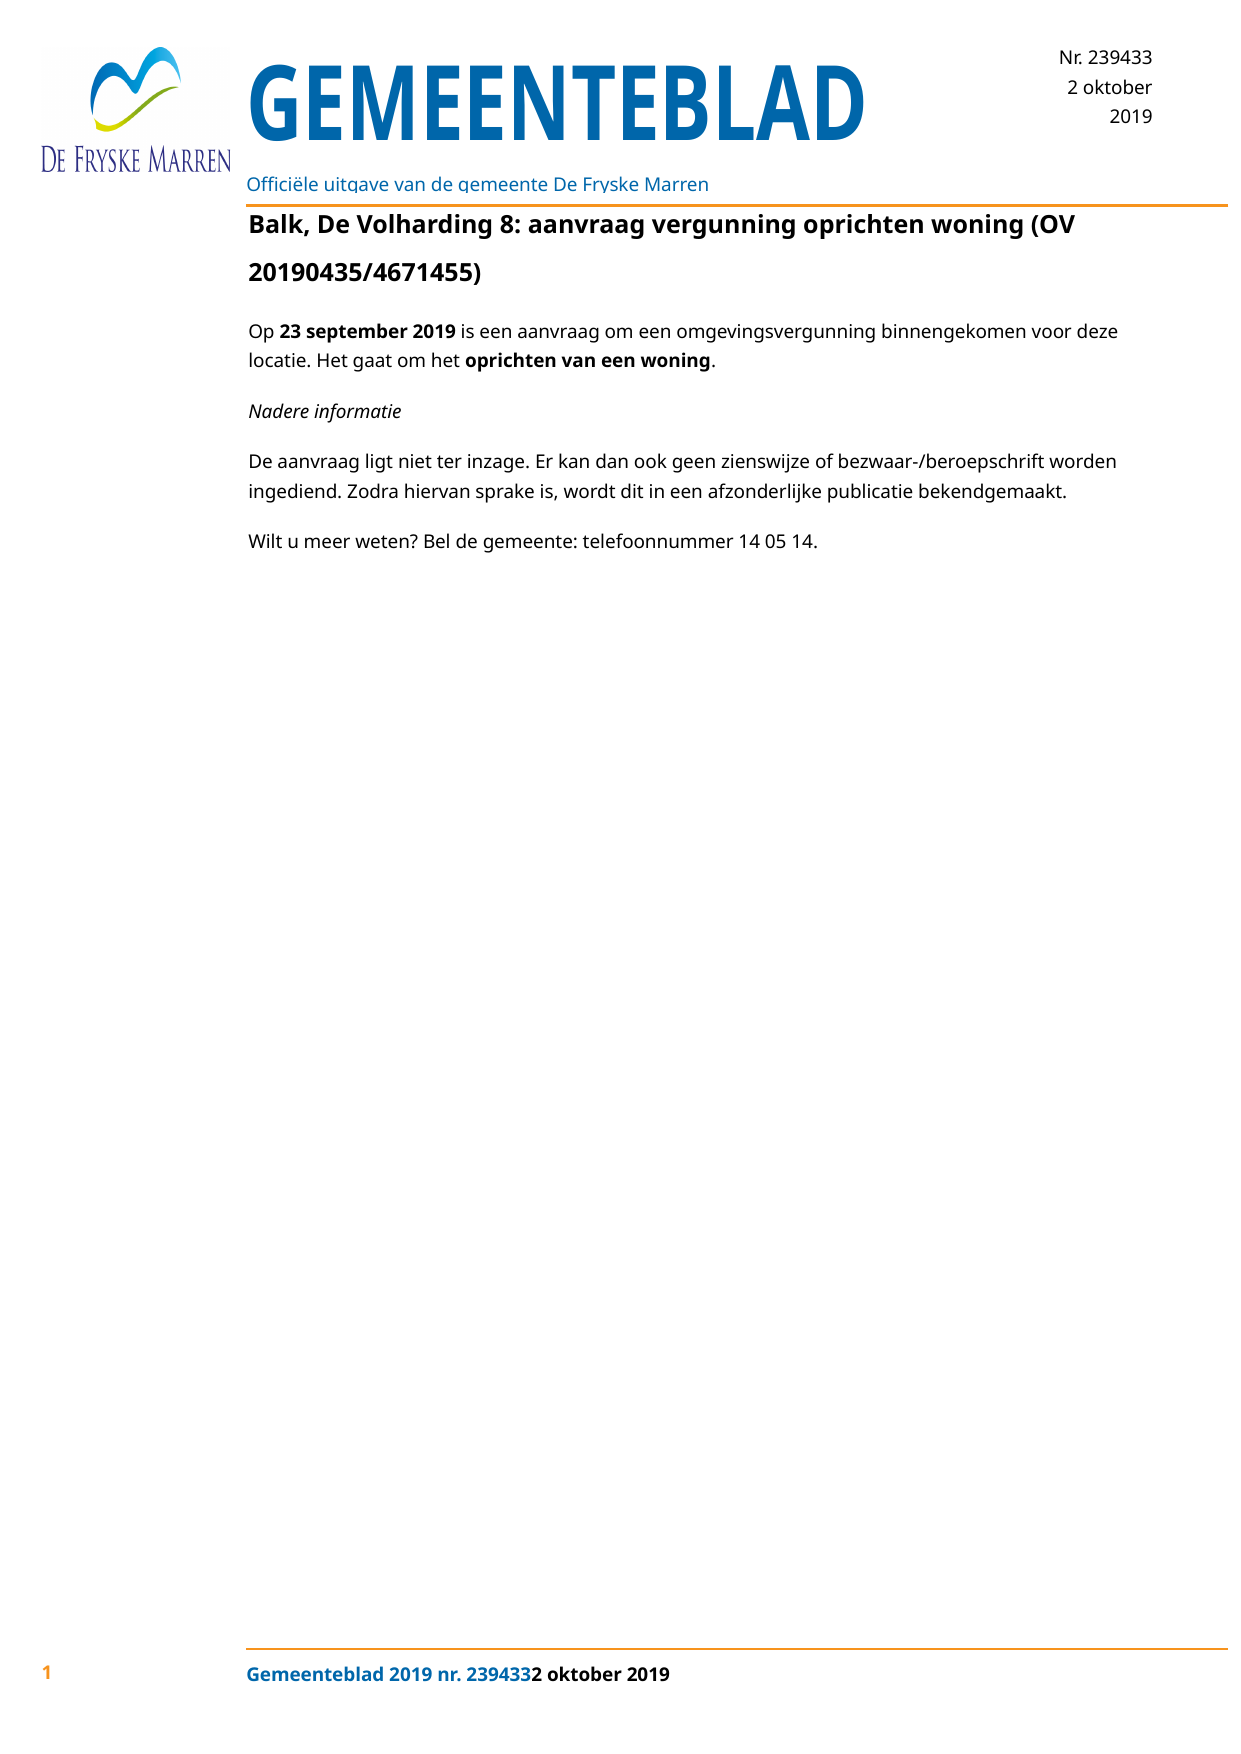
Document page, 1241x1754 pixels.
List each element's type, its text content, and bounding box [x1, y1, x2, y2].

text Balk, De Volharding 8: aanvraag vergunning oprichten woning (OV 20190435/4671455) [248, 207, 1152, 288]
text Wilt u meer weten? Bel de gemeente: telefoonnummer 14 05 14. [248, 528, 1152, 554]
text Nadere informatie [248, 398, 1152, 424]
text Op 23 september 2019 is een aanvraag om een omgevingsvergunning binnengekomen voor deze locatie. Het gaat om het oprichten van een woning. [248, 318, 1152, 373]
picture [41, 47, 231, 172]
text De aanvraag ligt niet ter inzage. Er kan dan ook geen zienswijze of bezwaar-/beroepschrift worden ingediend. Zodra hiervan sprake is, wordt dit in een afzonderlijke publicatie bekendgemaakt. [248, 448, 1152, 504]
